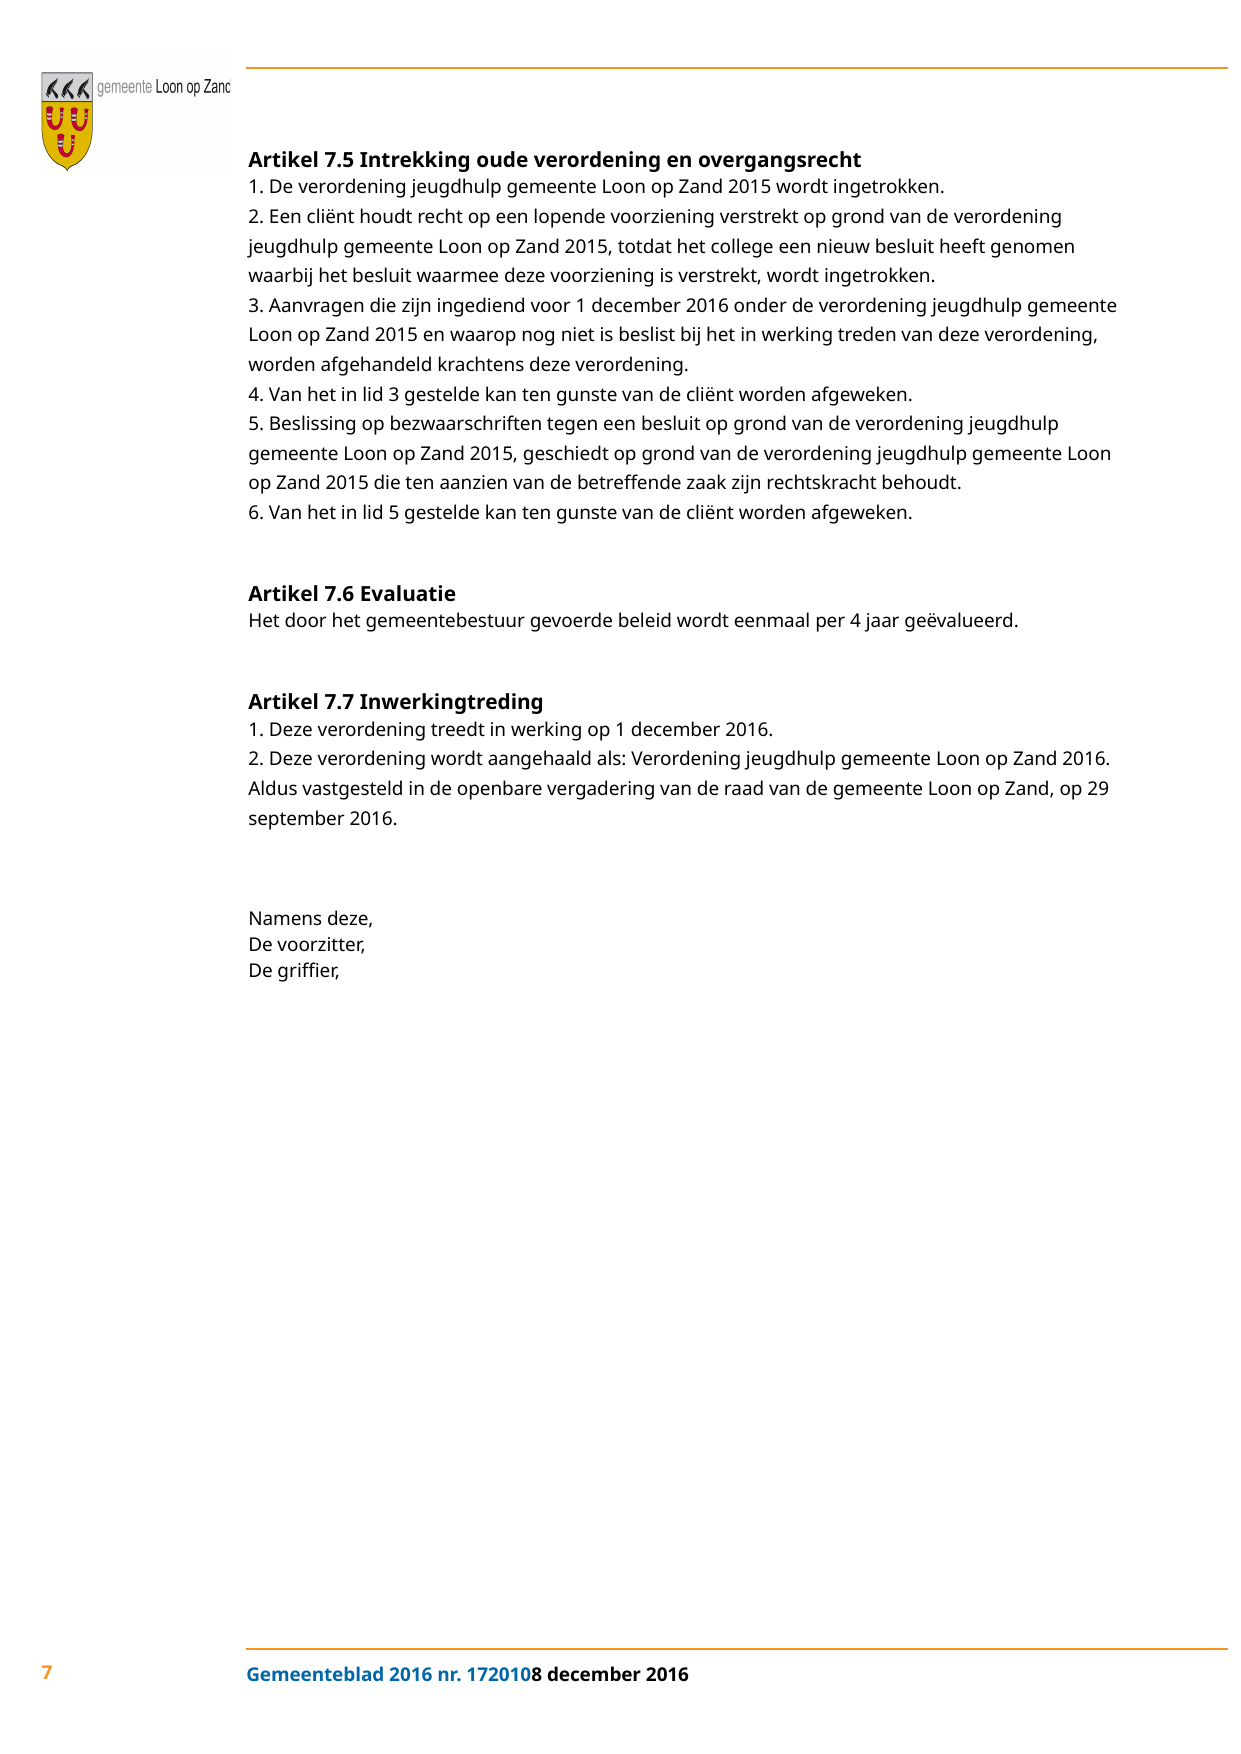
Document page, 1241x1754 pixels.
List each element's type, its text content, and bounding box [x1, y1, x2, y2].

text waarbij het besluit waarmee deze voorziening is verstrekt, wordt ingetrokken. [248, 262, 1152, 288]
text De griffier, [248, 957, 1152, 983]
text worden afgehandeld krachtens deze verordening. [248, 351, 1152, 377]
text september 2016. [248, 805, 1152, 830]
text De voorzitter, [248, 931, 1152, 957]
text 2. Deze verordening wordt aangehaald als: Verordening jeugdhulp gemeente Loon op Zand 2016. [248, 746, 1152, 771]
text 3. Aanvragen die zijn ingediend voor 1 december 2016 onder de verordening jeugdhulp gemeente [248, 292, 1152, 318]
text Artikel 7.7 Inwerkingtreding [248, 687, 1152, 716]
text Het door het gemeentebestuur gevoerde beleid wordt eenmaal per 4 jaar geëvalueerd. [248, 607, 1152, 633]
text Artikel 7.5 Intrekking oude verordening en overgangsrecht [248, 145, 1152, 174]
picture [41, 47, 231, 172]
text 1. Deze verordening treedt in werking op 1 december 2016. [248, 716, 1152, 742]
text Loon op Zand 2015 en waarop nog niet is beslist bij het in werking treden van deze verordening, [248, 322, 1152, 347]
text 6. Van het in lid 5 gestelde kan ten gunste van de cliënt worden afgeweken. [248, 499, 1152, 525]
text op Zand 2015 die ten aanzien van de betreffende zaak zijn rechtskracht behoudt. [248, 469, 1152, 495]
text 1. De verordening jeugdhulp gemeente Loon op Zand 2015 wordt ingetrokken. [248, 174, 1152, 199]
text Namens deze, [248, 906, 1152, 931]
text gemeente Loon op Zand 2015, geschiedt op grond van de verordening jeugdhulp gemeente Loon [248, 440, 1152, 466]
text 4. Van het in lid 3 gestelde kan ten gunste van de cliënt worden afgeweken. [248, 381, 1152, 406]
text Aldus vastgesteld in de openbare vergadering van de raad van de gemeente Loon op Zand, op 29 [248, 775, 1152, 801]
text jeugdhulp gemeente Loon op Zand 2015, totdat het college een nieuw besluit heeft genomen [248, 233, 1152, 258]
text 5. Beslissing op bezwaarschriften tegen een besluit op grond van de verordening jeugdhulp [248, 410, 1152, 436]
text Artikel 7.6 Evaluatie [248, 579, 1152, 607]
text 2. Een cliënt houdt recht op een lopende voorziening verstrekt op grond van de verordening [248, 203, 1152, 229]
